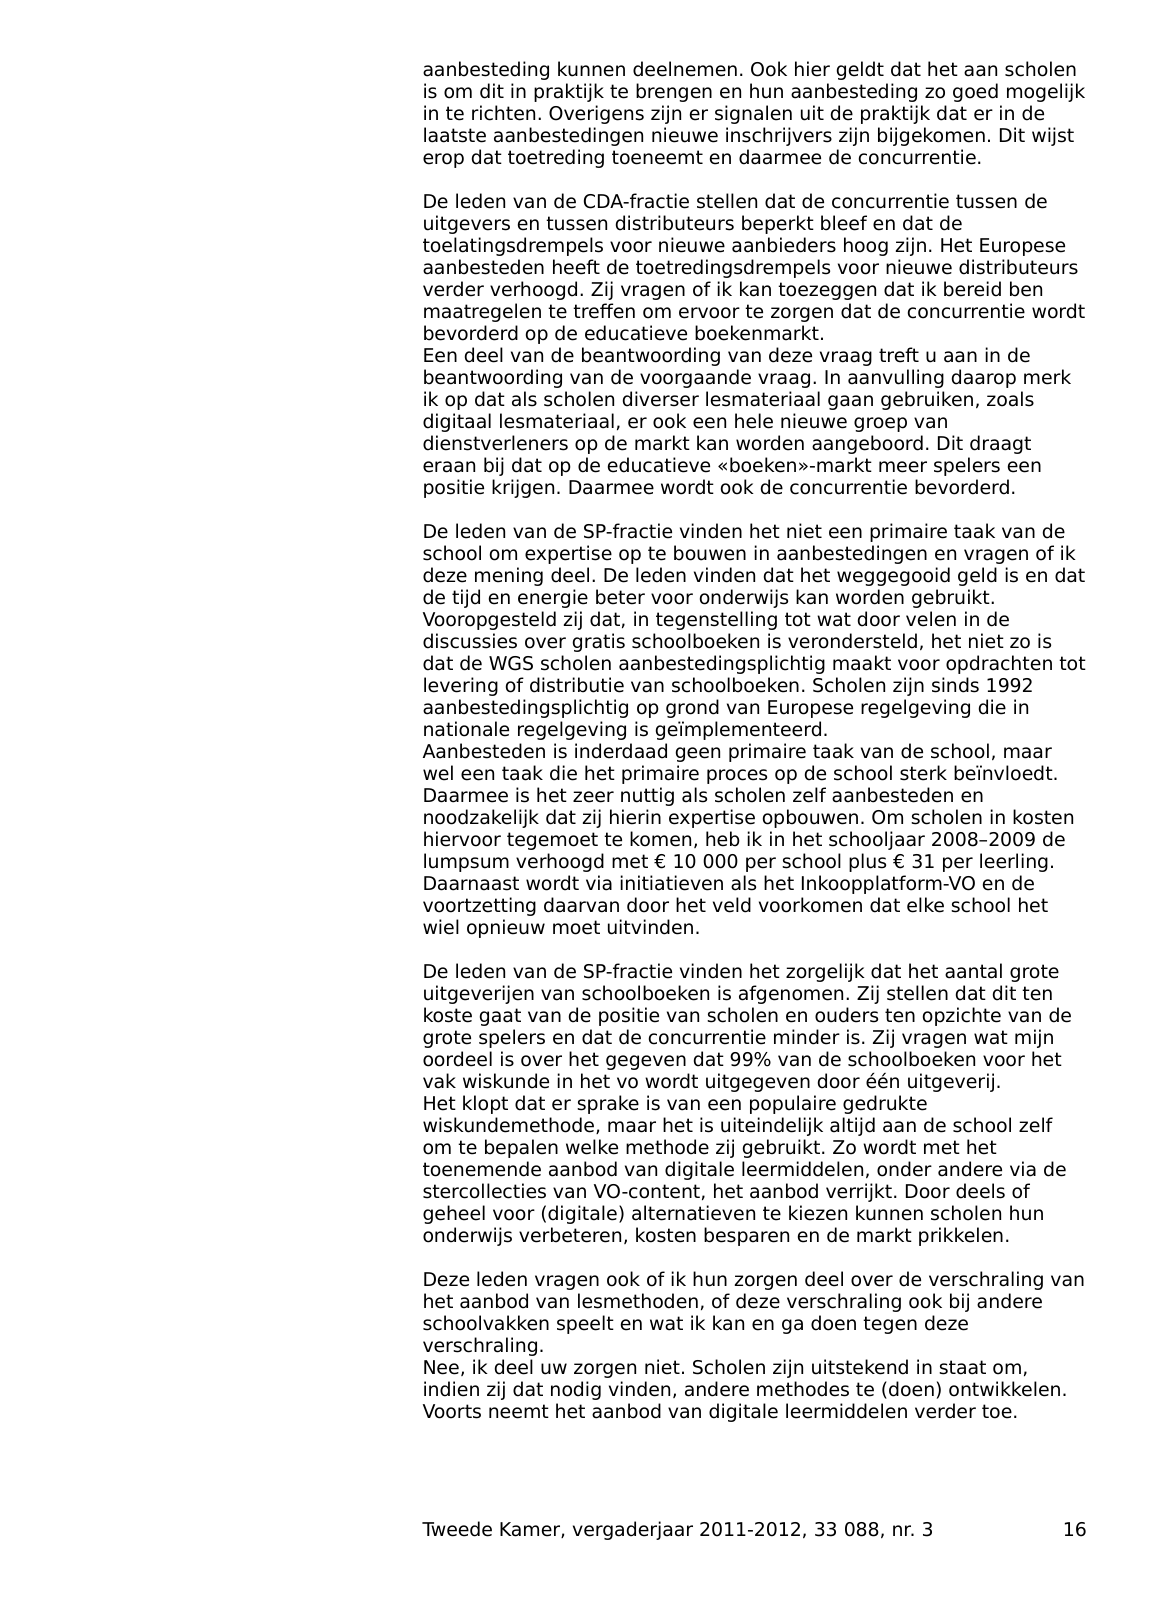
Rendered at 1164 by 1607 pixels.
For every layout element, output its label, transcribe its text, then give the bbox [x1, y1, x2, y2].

text Nee, ik deel uw zorgen niet. Scholen zijn uitstekend in staat om, indien zij dat nodig vinden, andere methodes te (doen) ontwikkelen. Voorts neemt het aanbod van digitale leermiddelen verder toe. [422, 1357, 1087, 1423]
text De leden van de CDA-fractie stellen dat de concurrentie tussen de uitgevers en tussen distributeurs beperkt bleef en dat de toelatingsdrempels voor nieuwe aanbieders hoog zijn. Het Europese aanbesteden heeft de toetredingsdrempels voor nieuwe distributeurs verder verhoogd. Zij vragen of ik kan toezeggen dat ik bereid ben maatregelen te treffen om ervoor te zorgen dat de concurrentie wordt bevorderd op de educatieve boekenmarkt. [422, 191, 1087, 345]
text De leden van de SP-fractie vinden het niet een primaire taak van de school om expertise op te bouwen in aanbestedingen en vragen of ik deze mening deel. De leden vinden dat het weggegooid geld is en dat de tijd en energie beter voor onderwijs kan worden gebruikt. [422, 521, 1087, 609]
text aanbesteding kunnen deelnemen. Ook hier geldt dat het aan scholen is om dit in praktijk te brengen en hun aanbesteding zo goed mogelijk in te richten. Overigens zijn er signalen uit de praktijk dat er in de laatste aanbestedingen nieuwe inschrijvers zijn bijgekomen. Dit wijst erop dat toetreding toeneemt en daarmee de concurrentie. [422, 59, 1087, 169]
text Het klopt dat er sprake is van een populaire gedrukte wiskundemethode, maar het is uiteindelijk altijd aan de school zelf om te bepalen welke methode zij gebruikt. Zo wordt met het toenemende aanbod van digitale leermiddelen, onder andere via de stercollecties van VO-content, het aanbod verrijkt. Door deels of geheel voor (digitale) alternatieven te kiezen kunnen scholen hun onderwijs verbeteren, kosten besparen en de markt prikkelen. [422, 1093, 1087, 1247]
text Een deel van de beantwoording van deze vraag treft u aan in de beantwoording van de voorgaande vraag. In aanvulling daarop merk ik op dat als scholen diverser lesmateriaal gaan gebruiken, zoals digitaal lesmateriaal, er ook een hele nieuwe groep van dienstverleners op de markt kan worden aangeboord. Dit draagt eraan bij dat op de educatieve «boeken»-markt meer spelers een positie krijgen. Daarmee wordt ook de concurrentie bevorderd. [422, 345, 1087, 499]
text Vooropgesteld zij dat, in tegenstelling tot wat door velen in de discussies over gratis schoolboeken is verondersteld, het niet zo is dat de WGS scholen aanbestedingsplichtig maakt voor opdrachten tot levering of distributie van schoolboeken. Scholen zijn sinds 1992 aanbestedingsplichtig op grond van Europese regelgeving die in nationale regelgeving is geïmplementeerd. [422, 609, 1087, 741]
text Aanbesteden is inderdaad geen primaire taak van de school, maar wel een taak die het primaire proces op de school sterk beïnvloedt. Daarmee is het zeer nuttig als scholen zelf aanbesteden en noodzakelijk dat zij hierin expertise opbouwen. Om scholen in kosten hiervoor tegemoet te komen, heb ik in het schooljaar 2008–2009 de lumpsum verhoogd met € 10 000 per school plus € 31 per leerling. Daarnaast wordt via initiatieven als het Inkoopplatform-VO en de voortzetting daarvan door het veld voorkomen dat elke school het wiel opnieuw moet uitvinden. [422, 741, 1087, 939]
text De leden van de SP-fractie vinden het zorgelijk dat het aantal grote uitgeverijen van schoolboeken is afgenomen. Zij stellen dat dit ten koste gaat van de positie van scholen en ouders ten opzichte van de grote spelers en dat de concurrentie minder is. Zij vragen wat mijn oordeel is over het gegeven dat 99% van de schoolboeken voor het vak wiskunde in het vo wordt uitgegeven door één uitgeverij. [422, 961, 1087, 1093]
text Deze leden vragen ook of ik hun zorgen deel over de verschraling van het aanbod van lesmethoden, of deze verschraling ook bij andere schoolvakken speelt en wat ik kan en ga doen tegen deze verschraling. [422, 1269, 1087, 1357]
